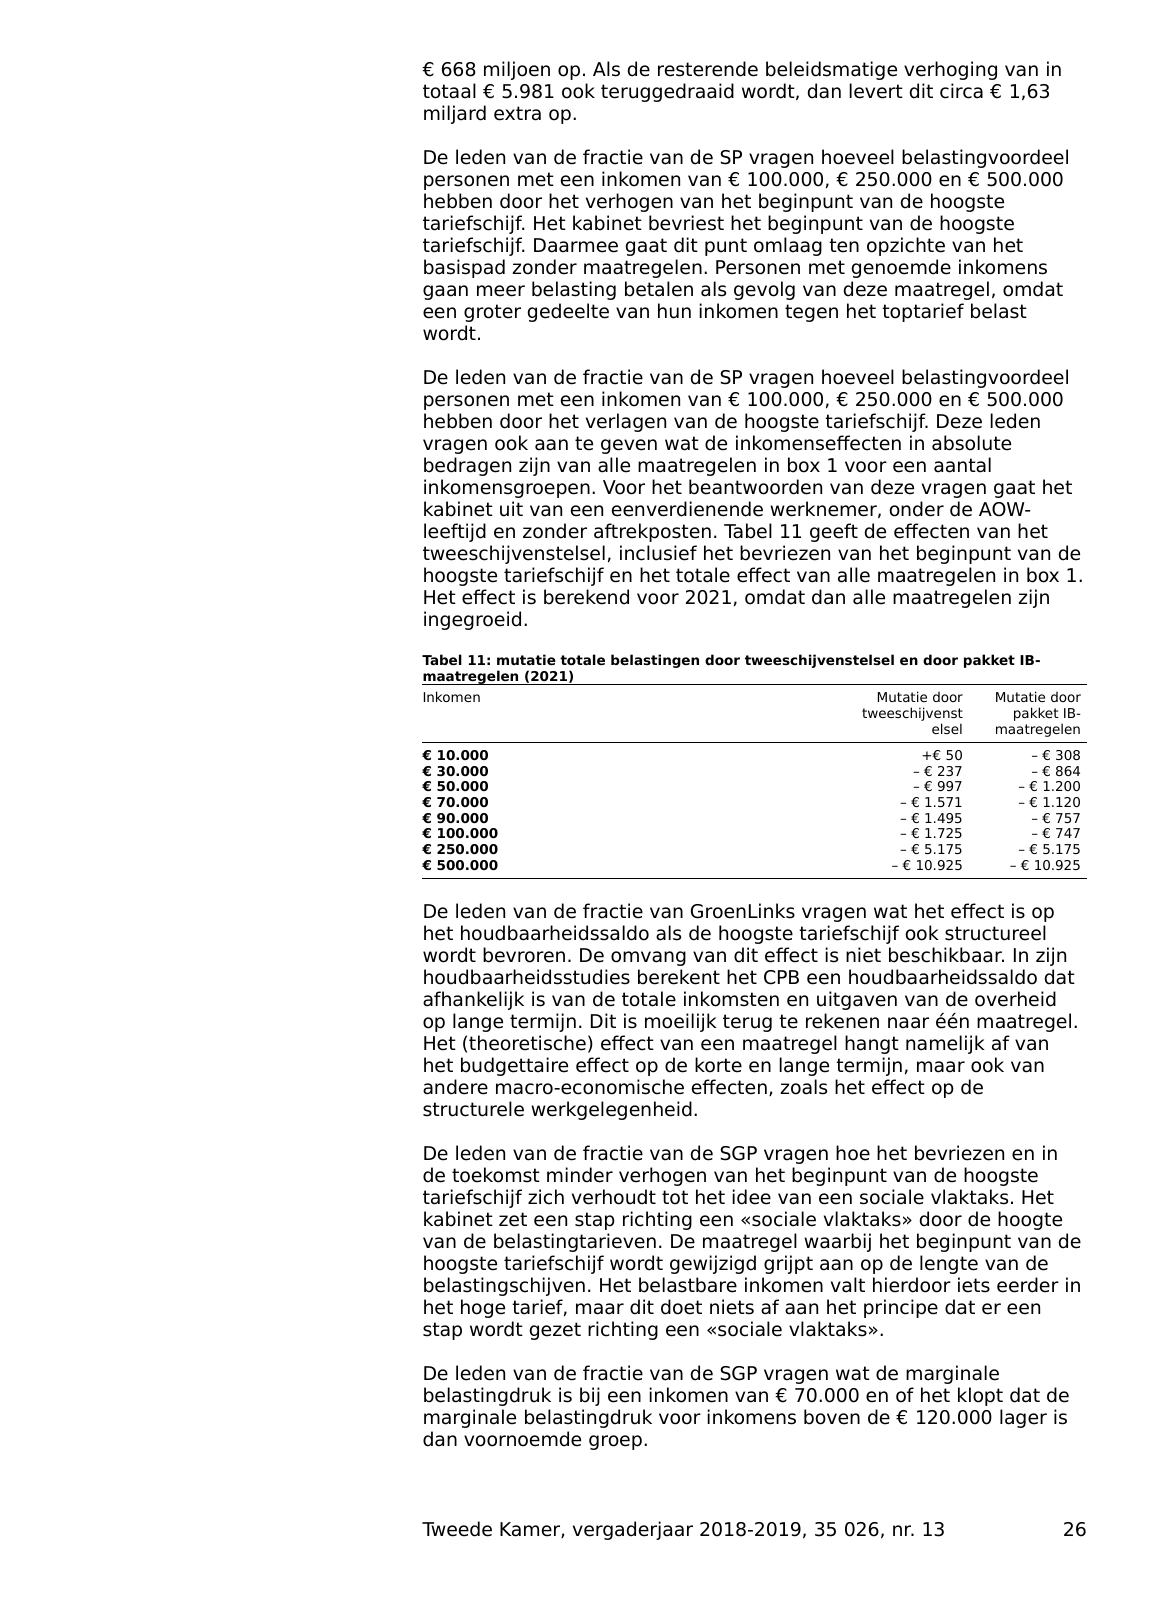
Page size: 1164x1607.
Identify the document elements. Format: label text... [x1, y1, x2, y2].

table_cell € 10.000 [422, 743, 850, 763]
table_cell Mutatie door pakket IB-maatregelen [969, 685, 1087, 742]
table_cell Inkomen [422, 685, 850, 742]
table_cell – € 5.175 [969, 842, 1087, 858]
text De leden van de fractie van de SGP vragen hoe het bevriezen en in de toekomst minder verhogen van het beginpunt van de hoogste tariefschijf zich verhoudt tot het idee van een sociale vlaktaks. Het kabinet zet een stap richting een «sociale vlaktaks» door de hoogte van de belastingtarieven. De maatregel waarbij het beginpunt van de hoogste tariefschijf wordt gewijzigd grijpt aan op de lengte van de belastingschijven. Het belastbare inkomen valt hierdoor iets eerder in het hoge tarief, maar dit doet niets af aan het principe dat er een stap wordt gezet richting een «sociale vlaktaks». [422, 1143, 1087, 1341]
table_cell € 90.000 [422, 811, 850, 826]
text De leden van de fractie van de SGP vragen wat de marginale belastingdruk is bij een inkomen van € 70.000 en of het klopt dat de marginale belastingdruk voor inkomens boven de € 120.000 lager is dan voornoemde groep. [422, 1363, 1087, 1451]
table_cell – € 864 [969, 763, 1087, 779]
table_cell Mutatie door tweeschijvenstelsel [850, 685, 968, 742]
table_cell – € 997 [850, 779, 968, 795]
table_cell – € 1.200 [969, 779, 1087, 795]
table_cell – € 757 [969, 811, 1087, 826]
table_cell € 250.000 [422, 842, 850, 858]
table_cell – € 747 [969, 826, 1087, 842]
table_cell € 30.000 [422, 763, 850, 779]
table_cell € 70.000 [422, 795, 850, 811]
table_cell – € 308 [969, 743, 1087, 763]
table_cell – € 1.571 [850, 795, 968, 811]
text De leden van de fractie van de SP vragen hoeveel belastingvoordeel personen met een inkomen van € 100.000, € 250.000 en € 500.000 hebben door het verlagen van de hoogste tariefschijf. Deze leden vragen ook aan te geven wat de inkomenseffecten in absolute bedragen zijn van alle maatregelen in box 1 voor een aantal inkomensgroepen. Voor het beantwoorden van deze vragen gaat het kabinet uit van een eenverdienende werknemer, onder de AOW-leeftijd en zonder aftrekposten. Tabel 11 geeft de effecten van het tweeschijvenstelsel, inclusief het bevriezen van het beginpunt van de hoogste tariefschijf en het totale effect van alle maatregelen in box 1. Het effect is berekend voor 2021, omdat dan alle maatregelen zijn ingegroeid. [422, 367, 1087, 631]
table_cell – € 1.120 [969, 795, 1087, 811]
table_cell – € 1.725 [850, 826, 968, 842]
table_cell € 100.000 [422, 826, 850, 842]
table_header Tabel 11: mutatie totale belastingen door tweeschijvenstelsel en door pakket IB-maatregelen (2021) [422, 653, 1087, 684]
table_cell – € 10.925 [969, 858, 1087, 878]
table_cell – € 10.925 [850, 858, 968, 878]
text De leden van de fractie van de SP vragen hoeveel belastingvoordeel personen met een inkomen van € 100.000, € 250.000 en € 500.000 hebben door het verhogen van het beginpunt van de hoogste tariefschijf. Het kabinet bevriest het beginpunt van de hoogste tariefschijf. Daarmee gaat dit punt omlaag ten opzichte van het basispad zonder maatregelen. Personen met genoemde inkomens gaan meer belasting betalen als gevolg van deze maatregel, omdat een groter gedeelte van hun inkomen tegen het toptarief belast wordt. [422, 147, 1087, 345]
table_cell +€ 50 [850, 743, 968, 763]
table_cell – € 5.175 [850, 842, 968, 858]
table_cell € 500.000 [422, 858, 850, 878]
table_cell – € 237 [850, 763, 968, 779]
table_cell € 50.000 [422, 779, 850, 795]
text De leden van de fractie van GroenLinks vragen wat het effect is op het houdbaarheidssaldo als de hoogste tariefschijf ook structureel wordt bevroren. De omvang van dit effect is niet beschikbaar. In zijn houdbaarheidsstudies berekent het CPB een houdbaarheidssaldo dat afhankelijk is van de totale inkomsten en uitgaven van de overheid op lange termijn. Dit is moeilijk terug te rekenen naar één maatregel. Het (theoretische) effect van een maatregel hangt namelijk af van het budgettaire effect op de korte en lange termijn, maar ook van andere macro-economische effecten, zoals het effect op de structurele werkgelegenheid. [422, 901, 1087, 1121]
text € 668 miljoen op. Als de resterende beleidsmatige verhoging van in totaal € 5.981 ook teruggedraaid wordt, dan levert dit circa € 1,63 miljard extra op. [422, 59, 1087, 125]
table_cell – € 1.495 [850, 811, 968, 826]
